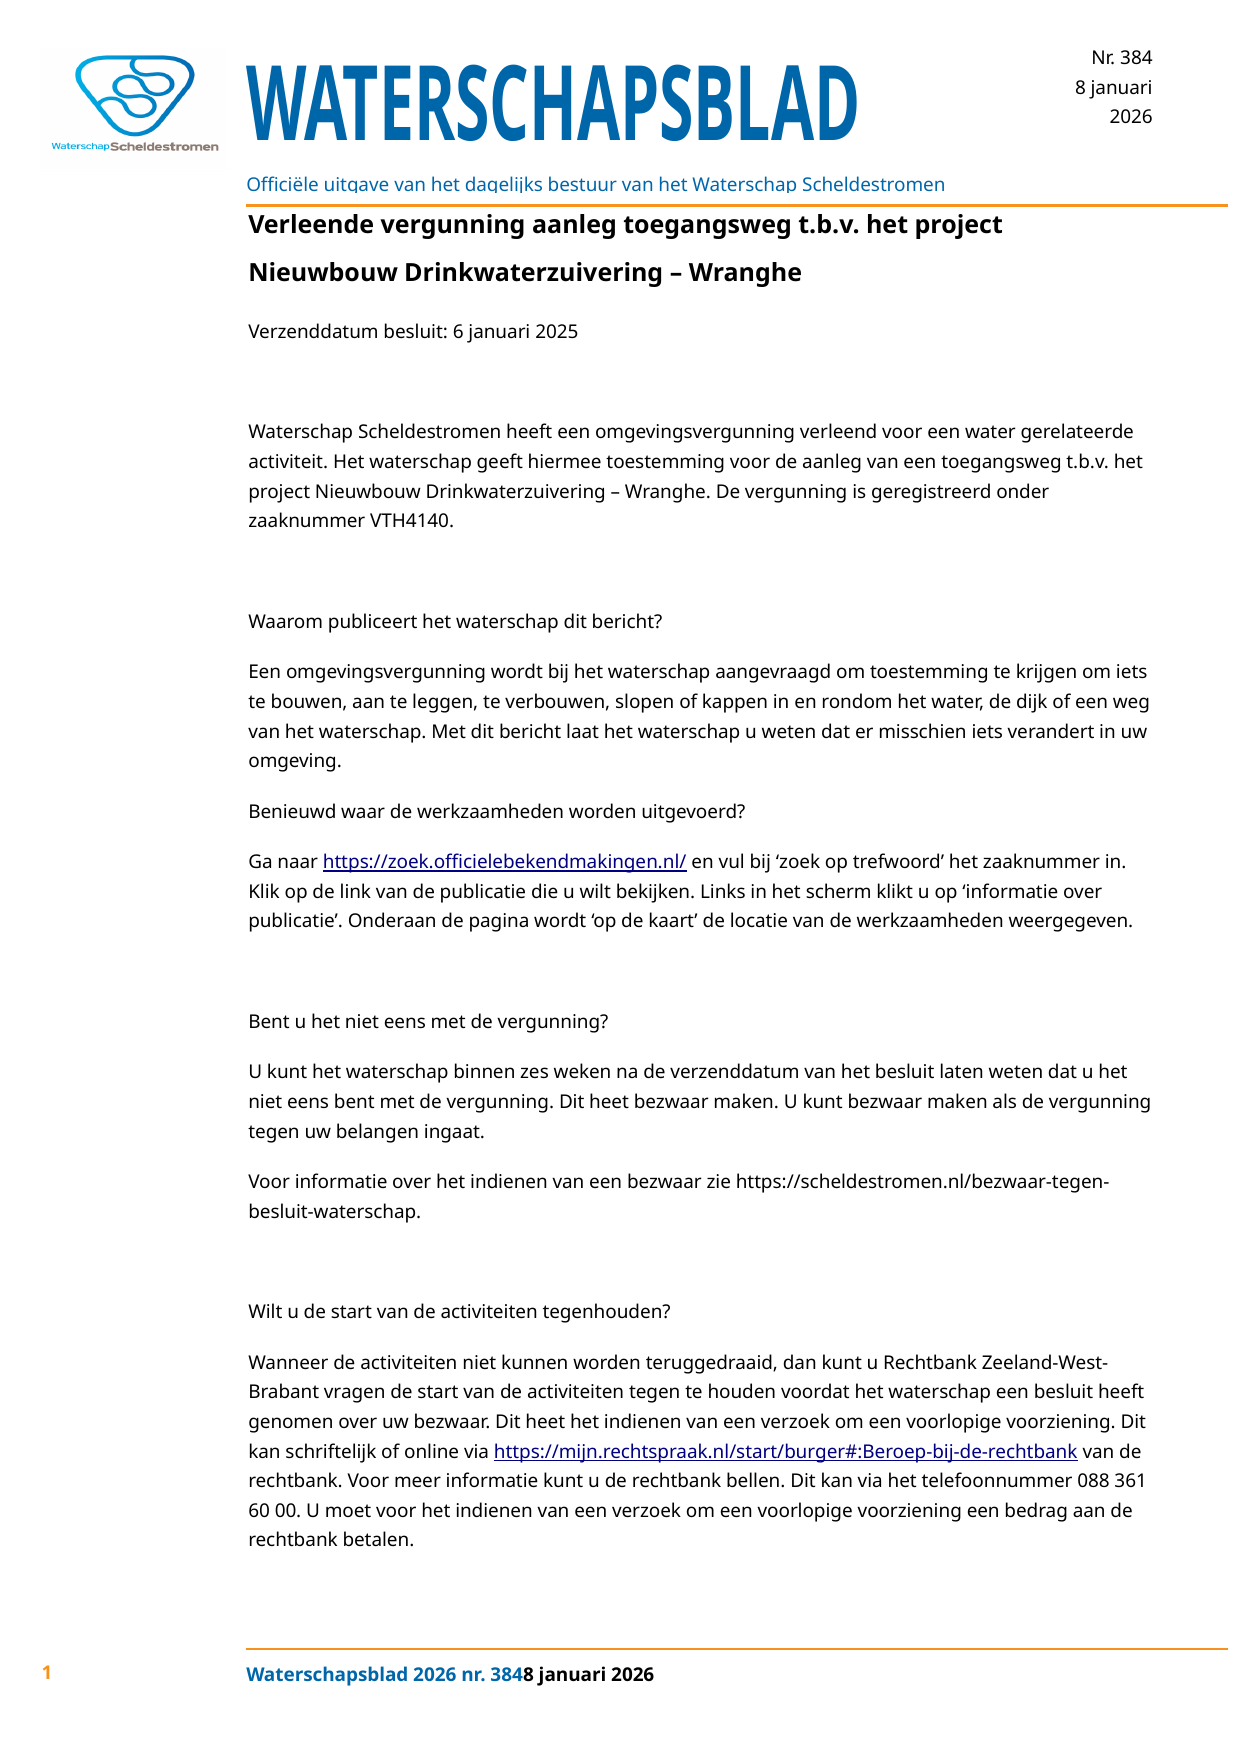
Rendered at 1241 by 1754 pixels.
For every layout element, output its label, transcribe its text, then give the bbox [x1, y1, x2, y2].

text Bent u het niet eens met de vergunning? [248, 1008, 1152, 1034]
text Wilt u de start van de activiteiten tegenhouden? [248, 1299, 1152, 1324]
text Voor informatie over het indienen van een bezwaar zie https://scheldestromen.nl/bezwaar-tegen-besluit-waterschap. [248, 1168, 1152, 1224]
text U kunt het waterschap binnen zes weken na de verzenddatum van het besluit laten weten dat u het niet eens bent met de vergunning. Dit heet bezwaar maken. U kunt bezwaar maken als de vergunning tegen uw belangen ingaat. [248, 1059, 1152, 1144]
text Waarom publiceert het waterschap dit bericht? [248, 608, 1152, 634]
text Verleende vergunning aanleg toegangsweg t.b.v. het project Nieuwbouw Drinkwaterzuivering – Wranghe [248, 207, 1152, 288]
picture [41, 47, 231, 172]
text Wanneer de activiteiten niet kunnen worden teruggedraaid, dan kunt u Rechtbank Zeeland-West-Brabant vragen de start van de activiteiten tegen te houden voordat het waterschap een besluit heeft genomen over uw bezwaar. Dit heet het indienen van een verzoek om een voorlopige voorziening. Dit kan schriftelijk of online via https://mijn.rechtspraak.nl/start/burger#:Beroep-bij-de-rechtbank van de rechtbank. Voor meer informatie kunt u de rechtbank bellen. Dit kan via het telefoonnummer 088 361 60 00. U moet voor het indienen van een verzoek om een voorlopige voorziening een bedrag aan de rechtbank betalen. [248, 1349, 1152, 1552]
text Waterschap Scheldestromen heeft een omgevingsvergunning verleend voor een water gerelateerde activiteit. Het waterschap geeft hiermee toestemming voor de aanleg van een toegangsweg t.b.v. het project Nieuwbouw Drinkwaterzuivering – Wranghe. De vergunning is geregistreerd onder zaaknummer VTH4140. [248, 419, 1152, 533]
text Verzenddatum besluit: 6 januari 2025 [248, 318, 1152, 344]
text Een omgevingsvergunning wordt bij het waterschap aangevraagd om toestemming te krijgen om iets te bouwen, aan te leggen, te verbouwen, slopen of kappen in en rondom het water, de dijk of een weg van het waterschap. Met dit bericht laat het waterschap u weten dat er misschien iets verandert in uw omgeving. [248, 659, 1152, 773]
text Ga naar https://zoek.officielebekendmakingen.nl/ en vul bij ‘zoek op trefwoord’ het zaaknummer in. Klik op de link van de publicatie die u wilt bekijken. Links in het scherm klikt u op ‘informatie over publicatie’. Onderaan de pagina wordt ‘op de kaart’ de locatie van de werkzaamheden weergegeven. [248, 848, 1152, 933]
text Benieuwd waar de werkzaamheden worden uitgevoerd? [248, 798, 1152, 824]
